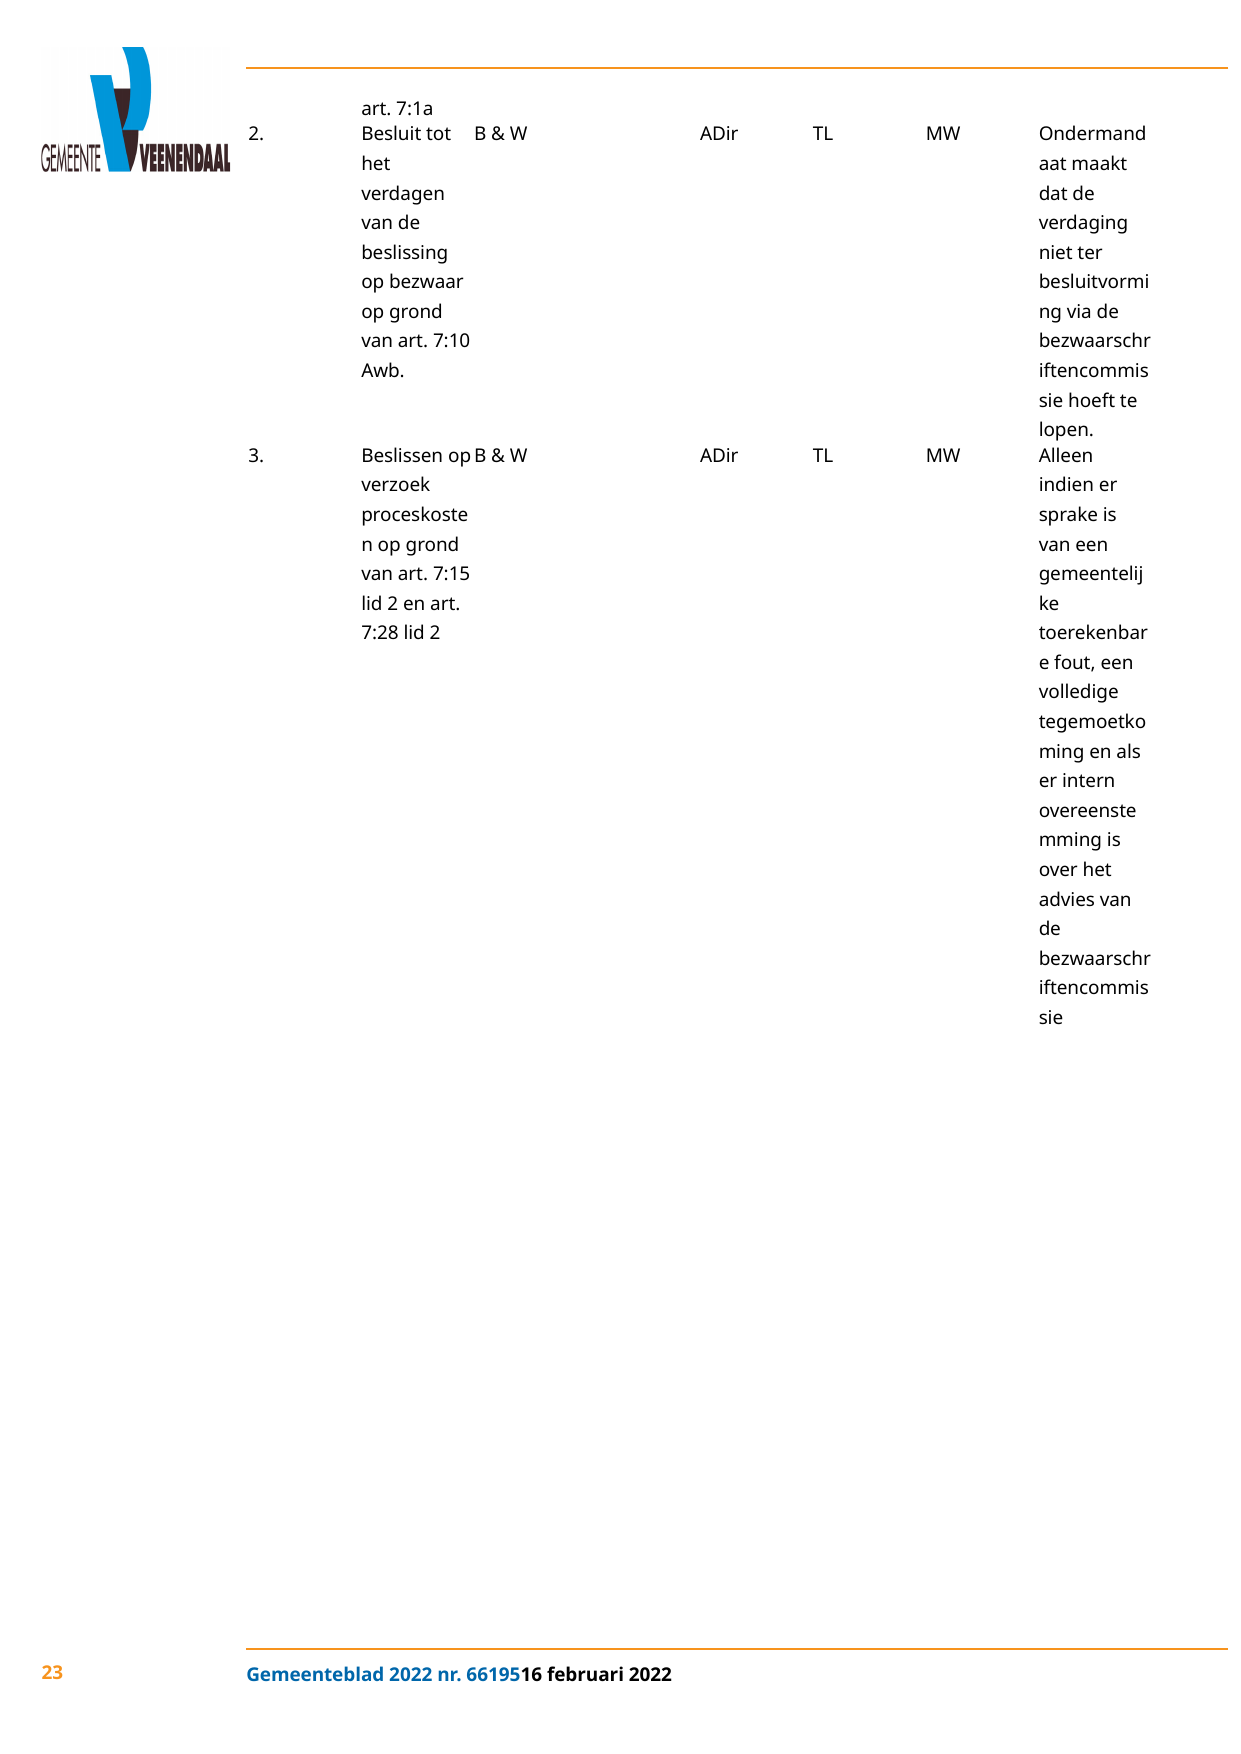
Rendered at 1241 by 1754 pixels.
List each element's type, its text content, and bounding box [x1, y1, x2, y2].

table_cell [813, 95, 926, 121]
table_cell [474, 95, 700, 121]
picture [41, 47, 130, 172]
table_cell TL [813, 442, 926, 1030]
table_cell MW [926, 442, 1038, 1030]
table_cell ADir [700, 442, 813, 1030]
table_cell art. 7:1a [361, 95, 474, 121]
table_cell [926, 95, 1038, 121]
table_cell Besluit tot het verdagen van de beslissing op bezwaar op grond van art. 7:10 Awb. [361, 121, 474, 442]
table_cell Beslissen op verzoek proceskosten op grond van art. 7:15 lid 2 en art. 7:28 lid 2 [361, 442, 474, 1030]
table_cell Alleen indien er sprake is van een gemeentelijke toerekenbare fout, een volledige tegemoetkoming en als er intern overeenstemming is over het advies van de bezwaarschriftencommissie [1039, 442, 1152, 1030]
table_cell B & W [474, 121, 700, 442]
table_cell [248, 95, 361, 121]
table_cell ADir [700, 121, 813, 442]
table_cell 3. [248, 442, 361, 1030]
table_cell 2. [248, 121, 361, 442]
table_cell B & W [474, 442, 700, 1030]
table_cell [700, 95, 813, 121]
table_cell MW [926, 121, 1038, 442]
table_cell Ondermandaat maakt dat de verdaging niet ter besluitvorming via de bezwaarschriftencommissie hoeft te lopen. [1039, 121, 1152, 442]
table_cell TL [813, 121, 926, 442]
table_cell [1039, 95, 1152, 121]
picture [123, 47, 231, 172]
